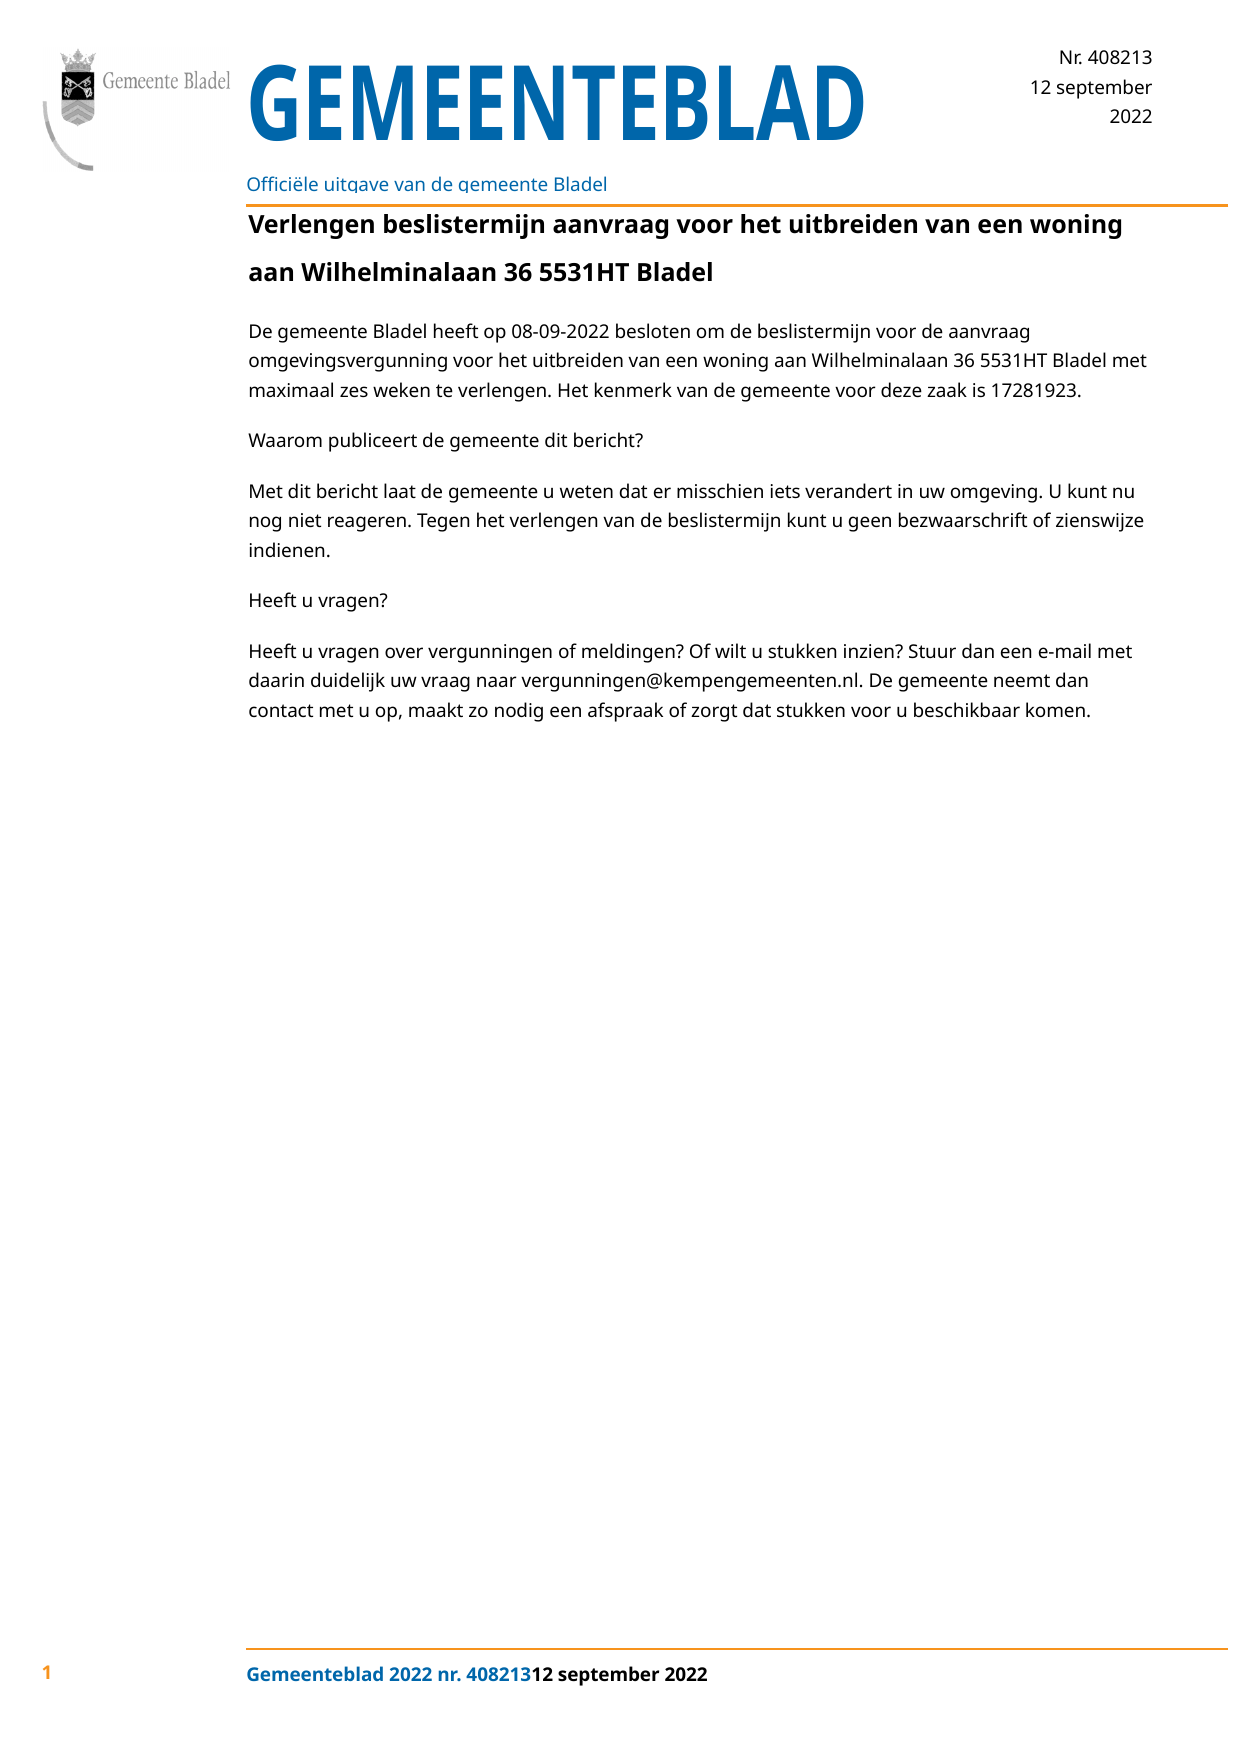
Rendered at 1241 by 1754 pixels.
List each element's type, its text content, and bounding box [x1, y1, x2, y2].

text Met dit bericht laat de gemeente u weten dat er misschien iets verandert in uw omgeving. U kunt nu nog niet reageren. Tegen het verlengen van de beslistermijn kunt u geen bezwaarschrift of zienswijze indienen. [248, 478, 1152, 563]
text Waarom publiceert de gemeente dit bericht? [248, 427, 1152, 453]
picture [41, 47, 231, 172]
text De gemeente Bladel heeft op 08-09-2022 besloten om de beslistermijn voor de aanvraag omgevingsvergunning voor het uitbreiden van een woning aan Wilhelminalaan 36 5531HT Bladel met maximaal zes weken te verlengen. Het kenmerk van de gemeente voor deze zaak is 17281923. [248, 318, 1152, 403]
text Heeft u vragen over vergunningen of meldingen? Of wilt u stukken inzien? Stuur dan een e-mail met daarin duidelijk uw vraag naar vergunningen@kempengemeenten.nl. De gemeente neemt dan contact met u op, maakt zo nodig een afspraak of zorgt dat stukken voor u beschikbaar komen. [248, 638, 1152, 723]
text Heeft u vragen? [248, 587, 1152, 613]
text Verlengen beslistermijn aanvraag voor het uitbreiden van een woning aan Wilhelminalaan 36 5531HT Bladel [248, 207, 1152, 288]
